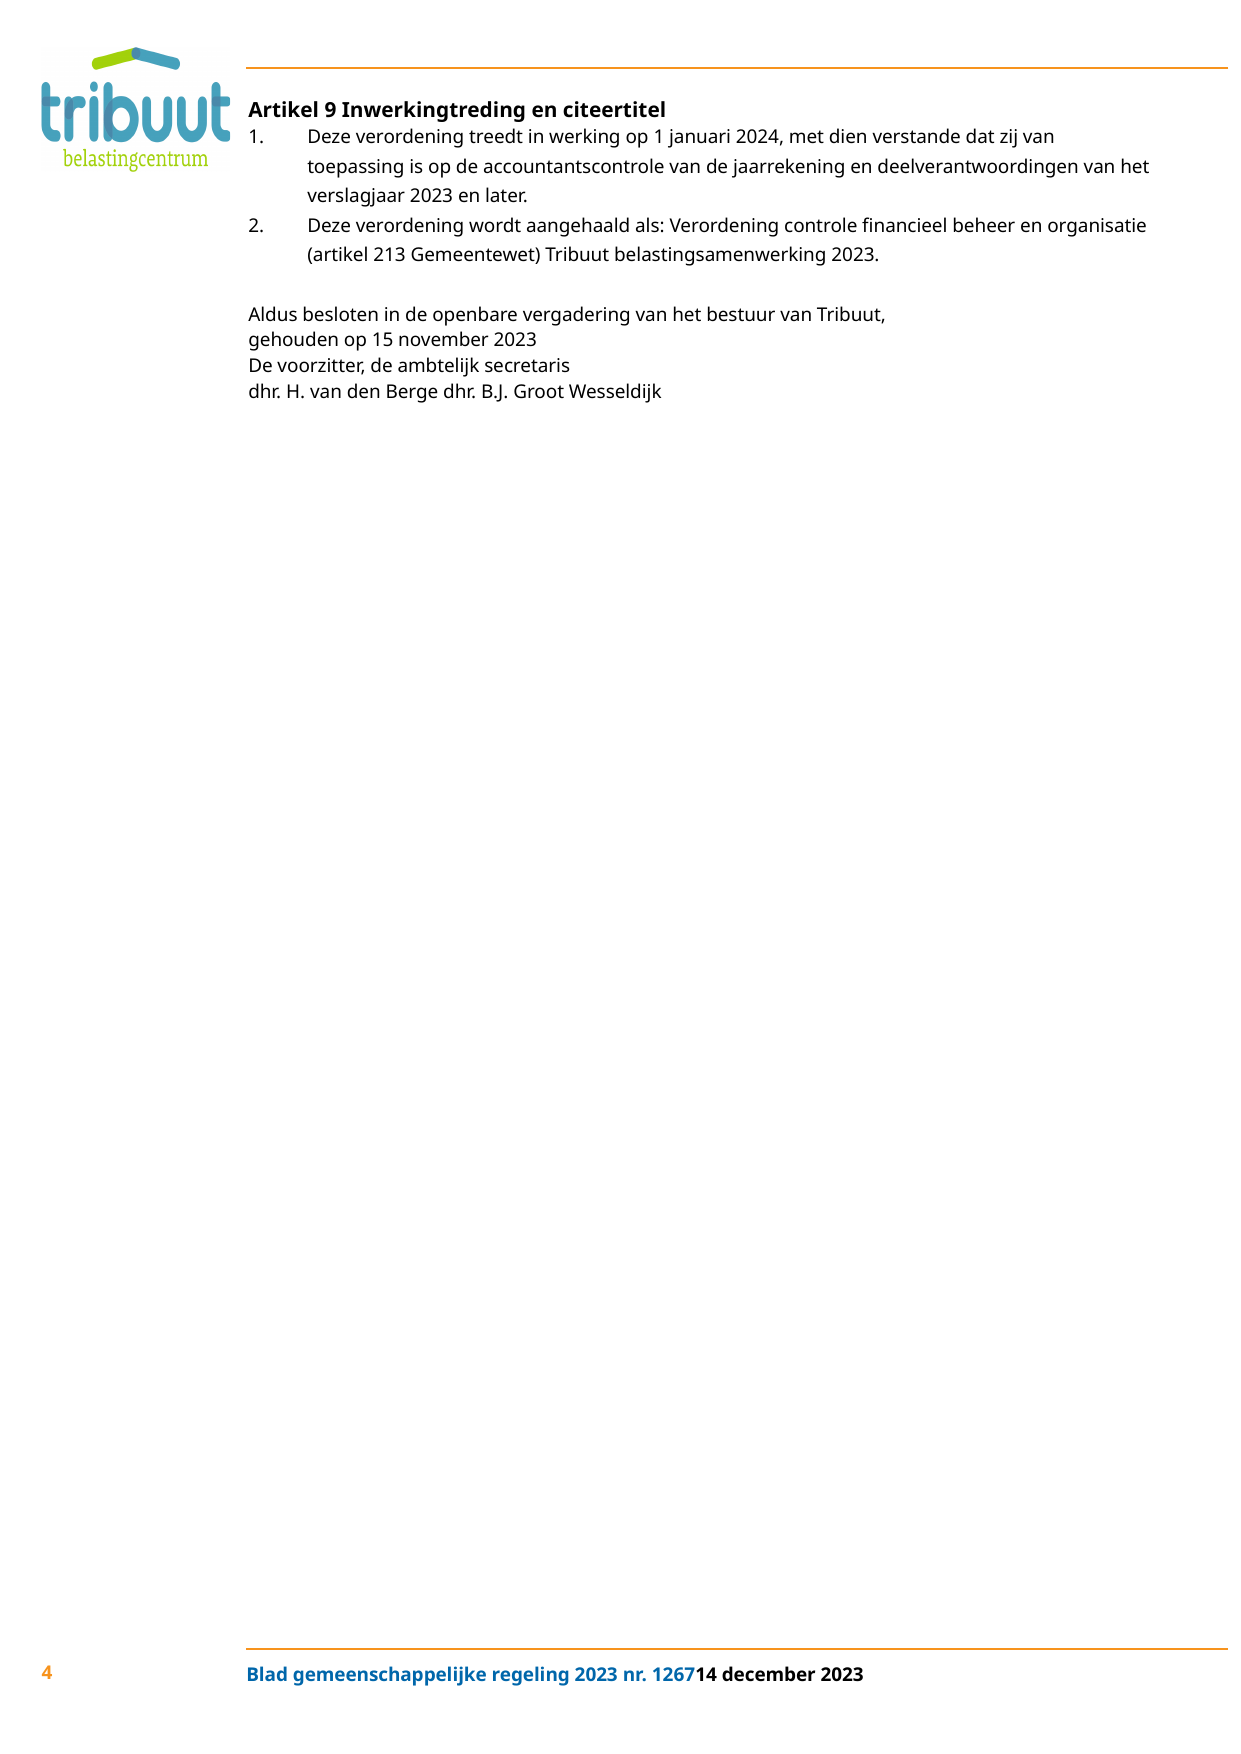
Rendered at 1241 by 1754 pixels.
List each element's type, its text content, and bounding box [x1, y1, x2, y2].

text De voorzitter, de ambtelijk secretaris [248, 352, 1152, 378]
text dhr. H. van den Berge dhr. B.J. Groot Wesseldijk [248, 378, 1152, 404]
text Artikel 9 Inwerkingtreding en citeertitel [248, 95, 1152, 123]
list Deze verordening wordt aangehaald als: Verordening controle financieel beheer en organisatie (artikel 213 Gemeentewet) Tribuut belastingsamenwerking 2023. [248, 212, 1152, 267]
text gehouden op 15 november 2023 [248, 326, 1152, 352]
text Aldus besloten in de openbare vergadering van het bestuur van Tribuut, [248, 301, 1152, 326]
list Deze verordening treedt in werking op 1 januari 2024, met dien verstande dat zij van toepassing is op de accountantscontrole van de jaarrekening en deelverantwoordingen van het verslagjaar 2023 en later. [248, 123, 1152, 208]
picture [41, 47, 231, 172]
